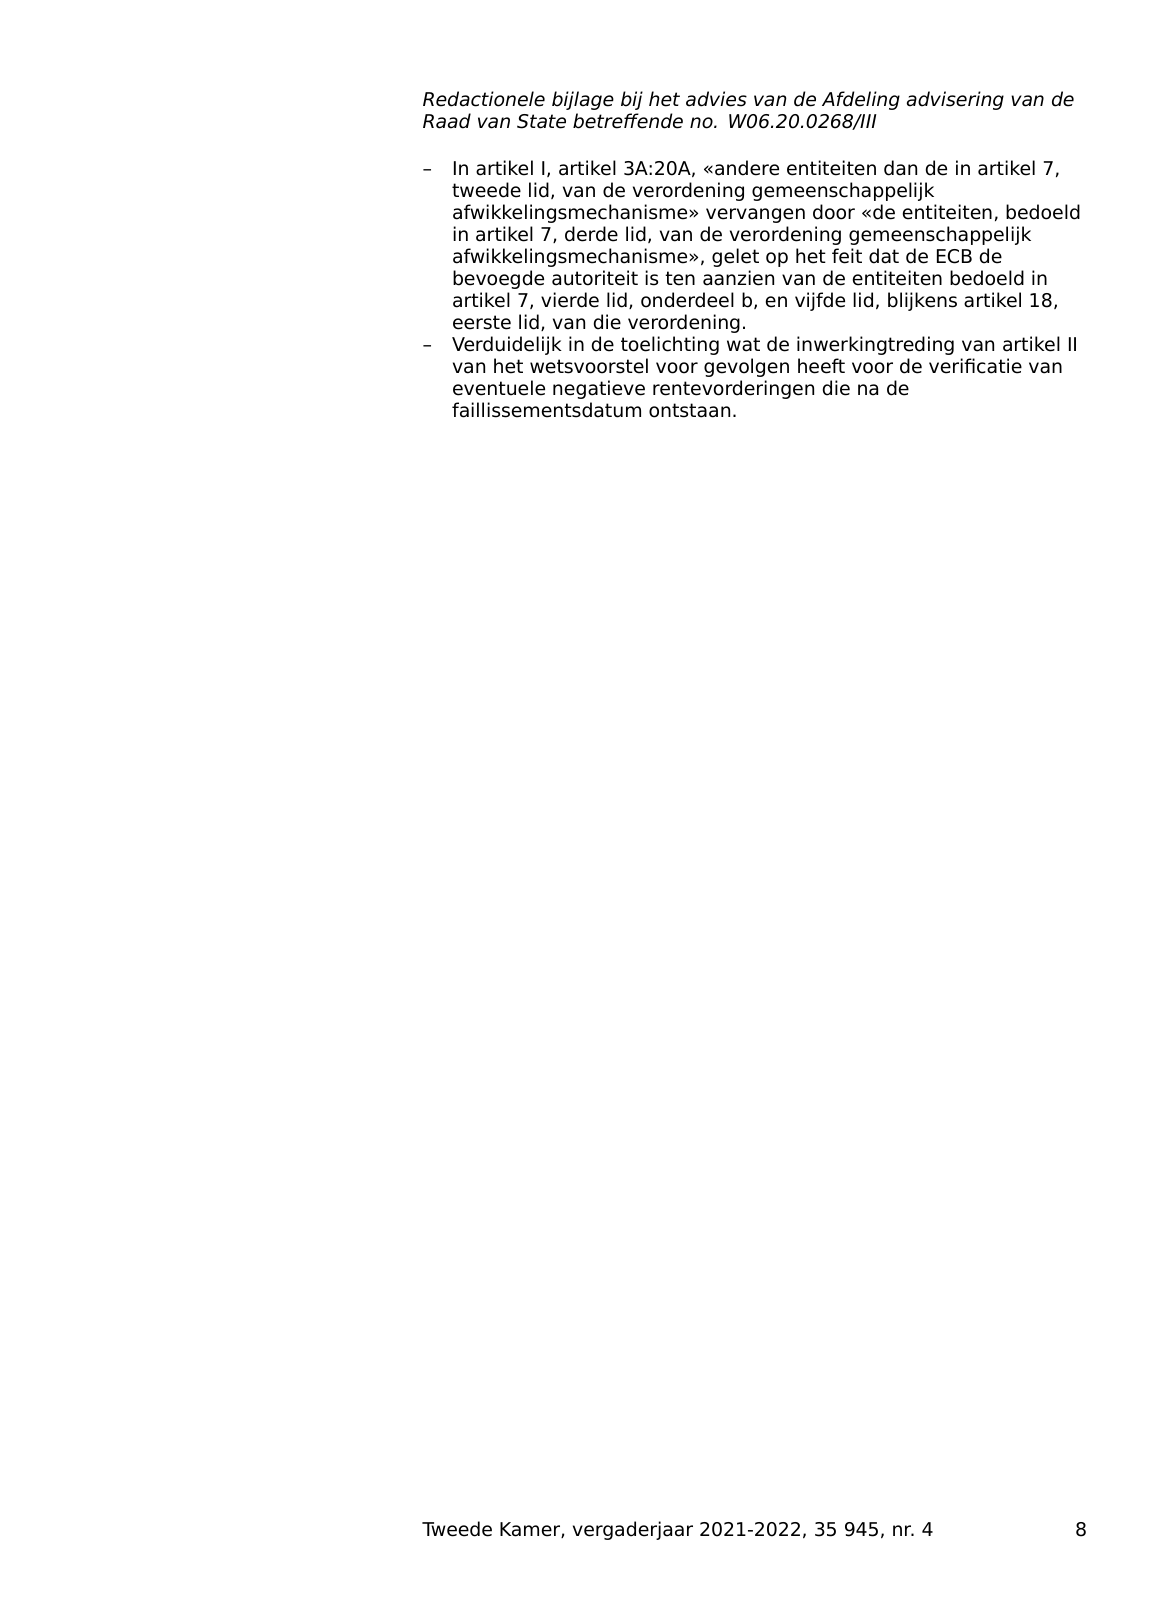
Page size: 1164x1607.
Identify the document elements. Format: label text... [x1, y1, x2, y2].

subtitle Redactionele bijlage bij het advies van de Afdeling advisering van de Raad van State betreffende no. W06.20.0268/III [77, 89, 1087, 133]
text – Verduidelijk in de toelichting wat de inwerkingtreding van artikel II van het wetsvoorstel voor gevolgen heeft voor de verificatie van eventuele negatieve rentevorderingen die na de faillissementsdatum ontstaan. [422, 334, 1087, 422]
text – In artikel I, artikel 3A:20A, «andere entiteiten dan de in artikel 7, tweede lid, van de verordening gemeenschappelijk afwikkelingsmechanisme» vervangen door «de entiteiten, bedoeld in artikel 7, derde lid, van de verordening gemeenschappelijk afwikkelingsmechanisme», gelet op het feit dat de ECB de bevoegde autoriteit is ten aanzien van de entiteiten bedoeld in artikel 7, vierde lid, onderdeel b, en vijfde lid, blijkens artikel 18, eerste lid, van die verordening. [422, 158, 1087, 334]
